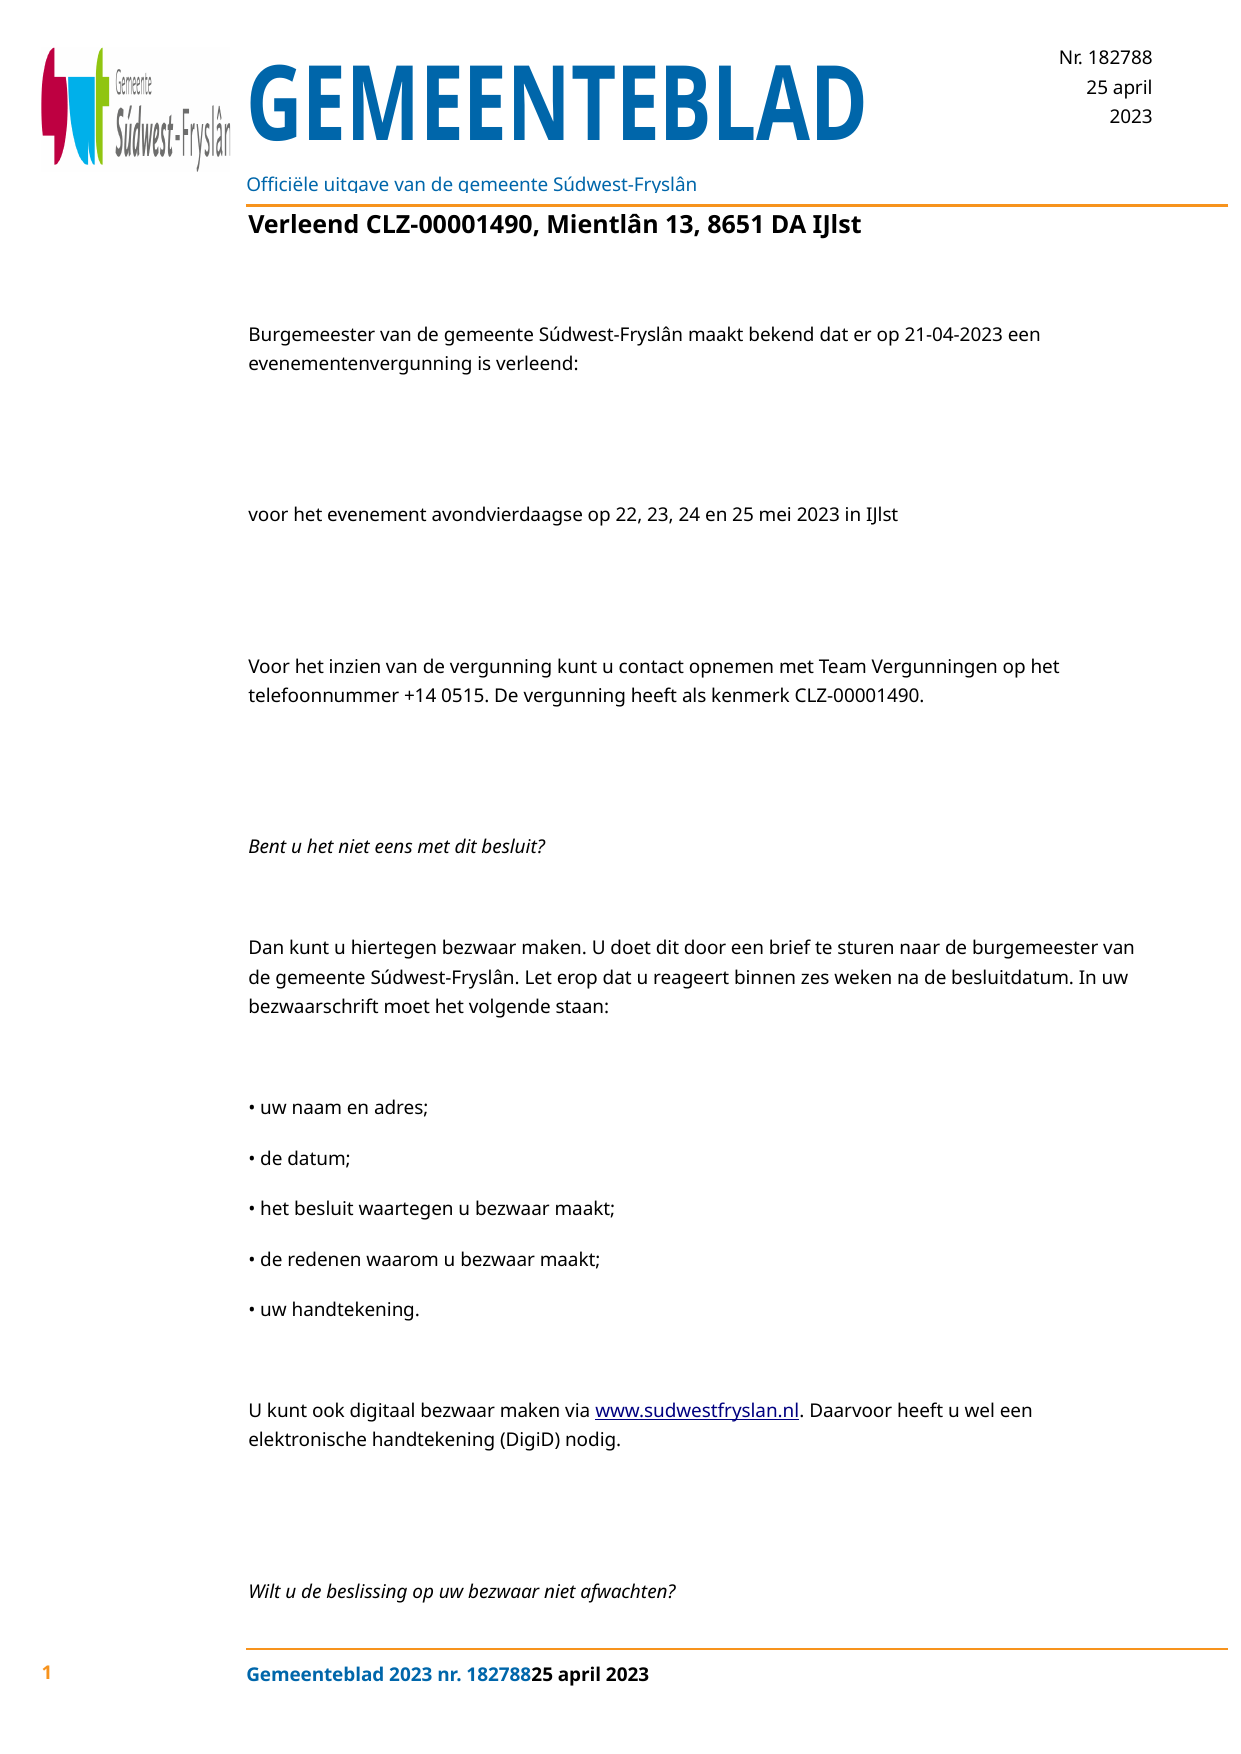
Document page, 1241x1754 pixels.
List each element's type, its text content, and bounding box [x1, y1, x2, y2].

text voor het evenement avondvierdaagse op 22, 23, 24 en 25 mei 2023 in IJlst [248, 502, 1152, 527]
text • de redenen waarom u bezwaar maakt; [248, 1246, 1152, 1271]
text • de datum; [248, 1145, 1152, 1171]
text Dan kunt u hiertegen bezwaar maken. U doet dit door een brief te sturen naar de burgemeester van de gemeente Súdwest-Fryslân. Let erop dat u reageert binnen zes weken na de besluitdatum. In uw bezwaarschrift moet het volgende staan: [248, 934, 1152, 1019]
text Bent u het niet eens met dit besluit? [248, 834, 1152, 859]
text Wilt u de beslissing op uw bezwaar niet afwachten? [248, 1578, 1152, 1603]
text • het besluit waartegen u bezwaar maakt; [248, 1195, 1152, 1221]
text • uw naam en adres; [248, 1094, 1152, 1120]
text Burgemeester van de gemeente Súdwest-Fryslân maakt bekend dat er op 21-04-2023 een evenementenvergunning is verleend: [248, 321, 1152, 376]
picture [41, 47, 231, 172]
text • uw handtekening. [248, 1296, 1152, 1322]
text Voor het inzien van de vergunning kunt u contact opnemen met Team Vergunningen op het telefoonnummer +14 0515. De vergunning heeft als kenmerk CLZ-00001490. [248, 653, 1152, 708]
text U kunt ook digitaal bezwaar maken via www.sudwestfryslan.nl. Daarvoor heeft u wel een elektronische handtekening (DigiD) nodig. [248, 1397, 1152, 1452]
text Verleend CLZ-00001490, Mientlân 13, 8651 DA IJlst [248, 207, 1152, 241]
